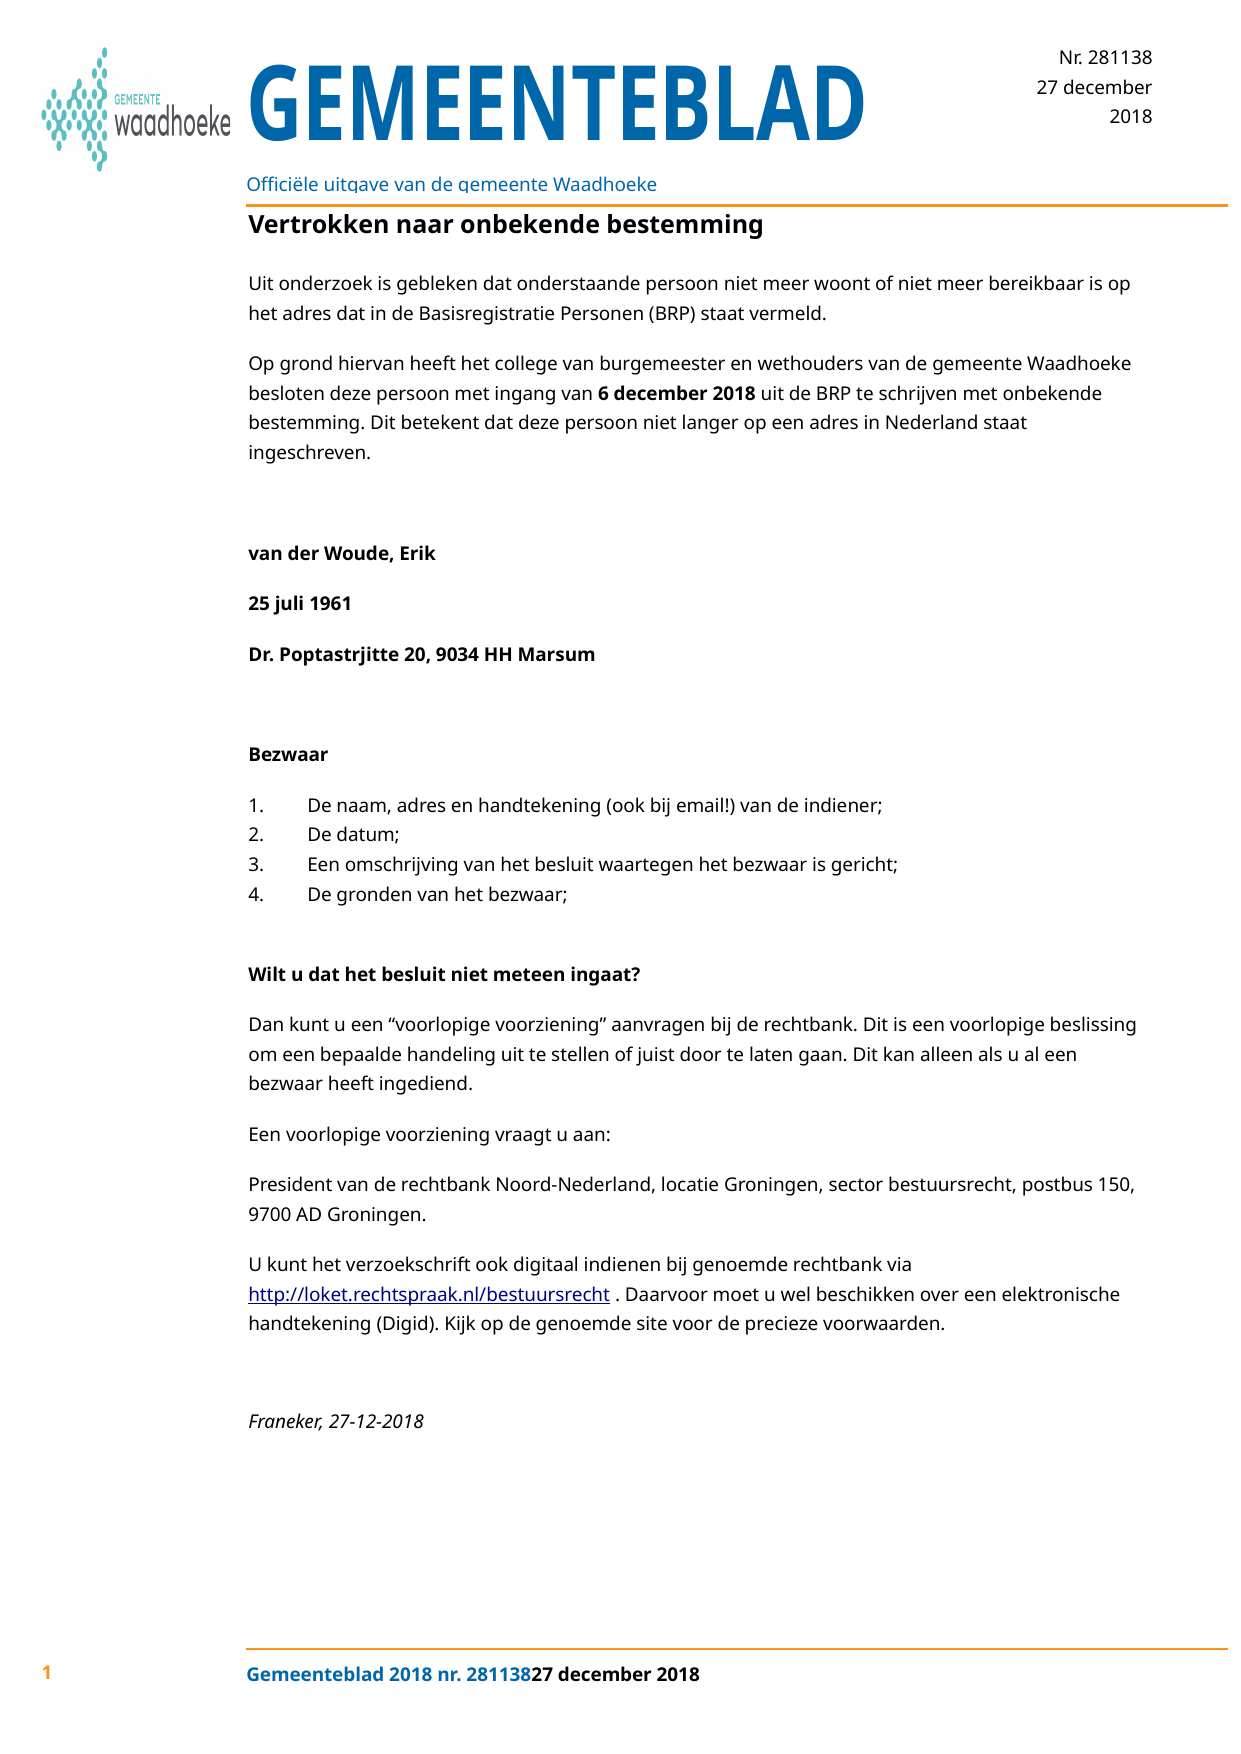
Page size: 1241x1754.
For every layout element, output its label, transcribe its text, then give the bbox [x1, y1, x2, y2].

text U kunt het verzoekschrift ook digitaal indienen bij genoemde rechtbank via http://loket.rechtspraak.nl/bestuursrecht . Daarvoor moet u wel beschikken over een elektronische handtekening (Digid). Kijk op de genoemde site voor de precieze voorwaarden. [248, 1251, 1152, 1336]
text Wilt u dat het besluit niet meteen ingaat? [248, 961, 1152, 986]
list Een omschrijving van het besluit waartegen het bezwaar is gericht; [248, 851, 1152, 877]
list De datum; [248, 822, 1152, 847]
text Een voorlopige voorziening vraagt u aan: [248, 1121, 1152, 1146]
text Uit onderzoek is gebleken dat onderstaande persoon niet meer woont of niet meer bereikbaar is op het adres dat in de Basisregistratie Personen (BRP) staat vermeld. [248, 270, 1152, 326]
list De naam, adres en handtekening (ook bij email!) van de indiener; [248, 792, 1152, 818]
text Vertrokken naar onbekende bestemming [248, 207, 1152, 241]
list De gronden van het bezwaar; [248, 881, 1152, 906]
text Op grond hiervan heeft het college van burgemeester en wethouders van de gemeente Waadhoeke besloten deze persoon met ingang van 6 december 2018 uit de BRP te schrijven met onbekende bestemming. Dit betekent dat deze persoon niet langer op een adres in Nederland staat ingeschreven. [248, 350, 1152, 465]
text Bezwaar [248, 742, 1152, 767]
text 25 juli 1961 [248, 590, 1152, 616]
text van der Woude, Erik [248, 540, 1152, 566]
text Franeker, 27-12-2018 [248, 1408, 1152, 1434]
text President van de rechtbank Noord-Nederland, locatie Groningen, sector bestuursrecht, postbus 150, 9700 AD Groningen. [248, 1171, 1152, 1226]
text Dan kunt u een “voorlopige voorziening” aanvragen bij de rechtbank. Dit is een voorlopige beslissing om een bepaalde handeling uit te stellen of juist door te laten gaan. Dit kan alleen als u al een bezwaar heeft ingediend. [248, 1011, 1152, 1096]
text Dr. Poptastrjitte 20, 9034 HH Marsum [248, 641, 1152, 666]
picture [41, 47, 231, 172]
